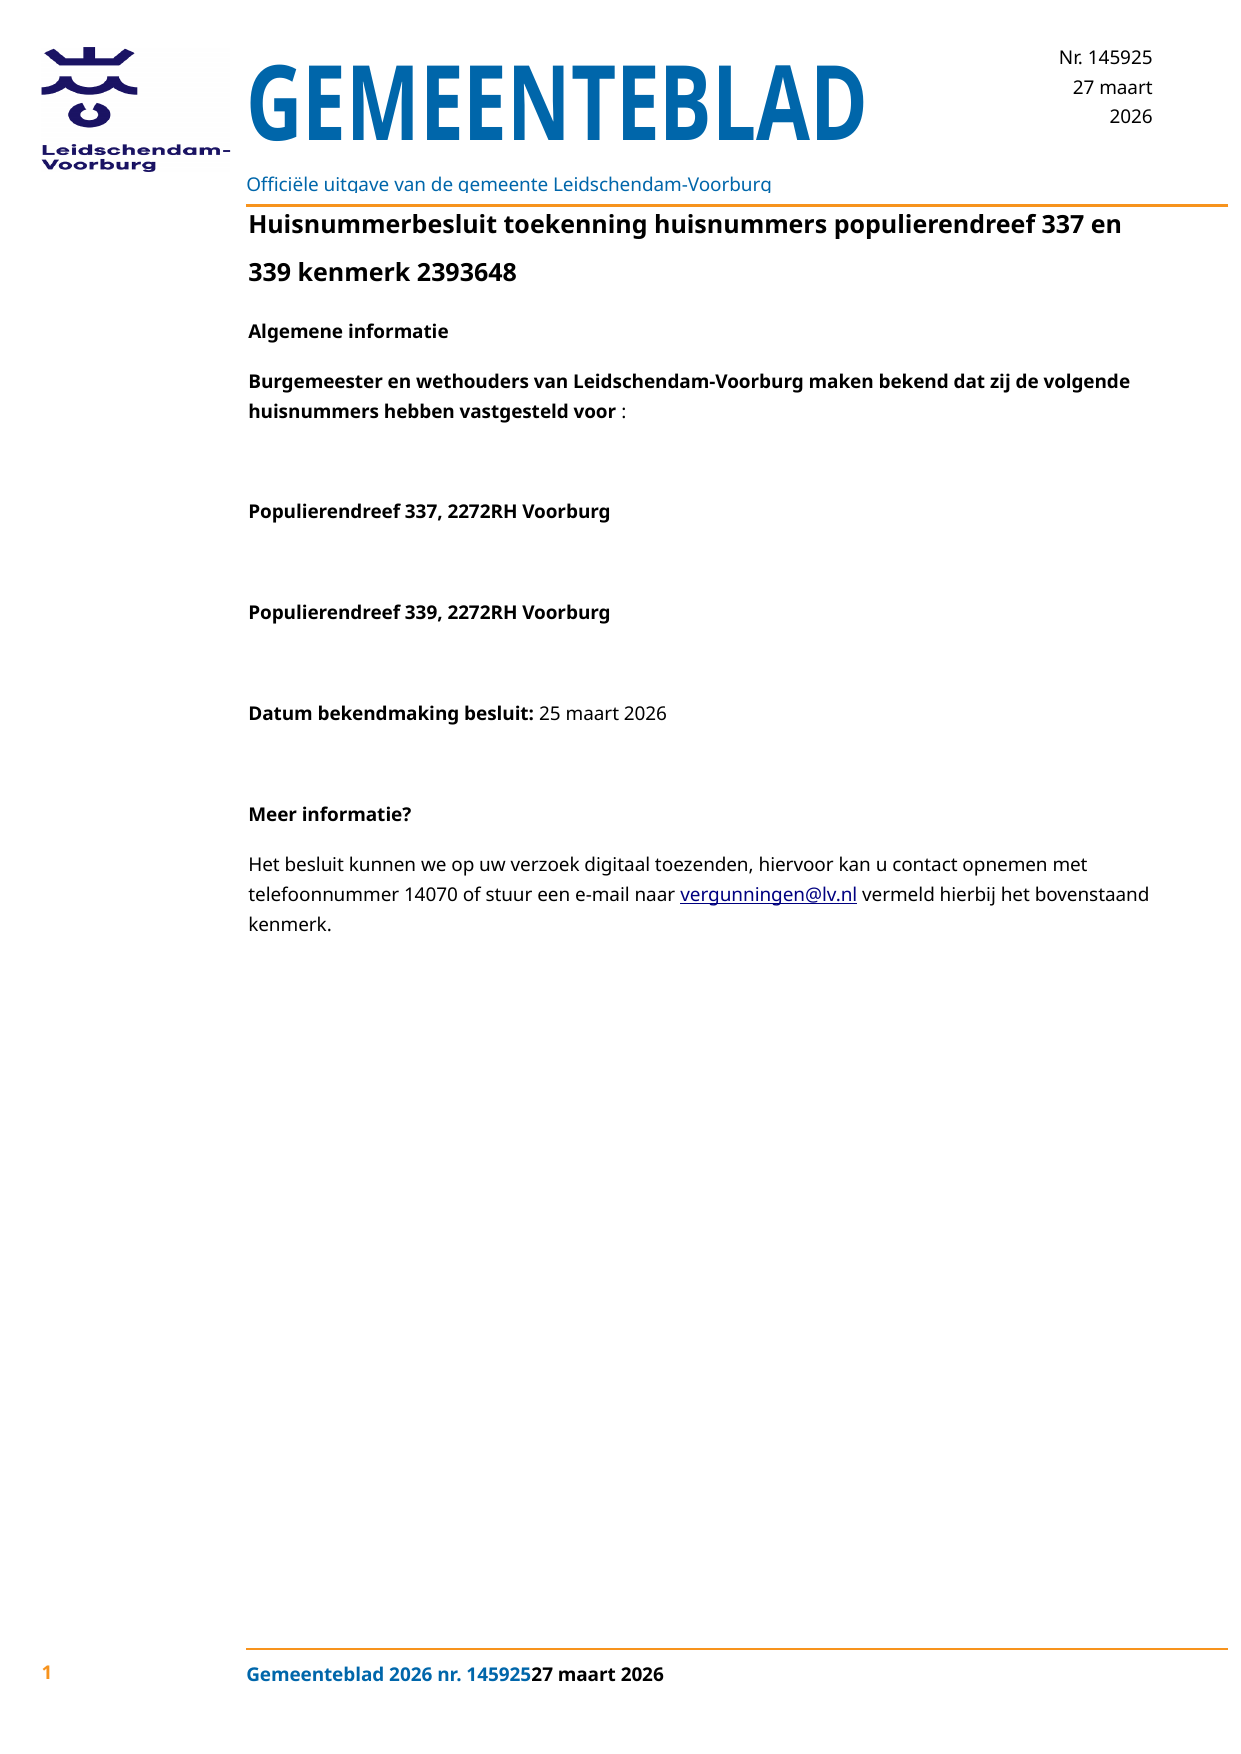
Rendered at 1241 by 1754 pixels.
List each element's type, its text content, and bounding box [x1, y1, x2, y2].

text Het besluit kunnen we op uw verzoek digitaal toezenden, hiervoor kan u contact opnemen met telefoonnummer 14070 of stuur een e-mail naar vergunningen@lv.nl vermeld hierbij het bovenstaand kenmerk. [248, 852, 1152, 937]
text Huisnummerbesluit toekenning huisnummers populierendreef 337 en 339 kenmerk 2393648 [248, 207, 1152, 288]
text Meer informatie? [248, 801, 1152, 827]
text Populierendreef 339, 2272RH Voorburg [248, 599, 1152, 625]
text Algemene informatie [248, 318, 1152, 344]
picture [41, 47, 231, 172]
text Populierendreef 337, 2272RH Voorburg [248, 499, 1152, 524]
text Burgemeester en wethouders van Leidschendam-Voorburg maken bekend dat zij de volgende huisnummers hebben vastgesteld voor : [248, 368, 1152, 424]
text Datum bekendmaking besluit: 25 maart 2026 [248, 700, 1152, 726]
